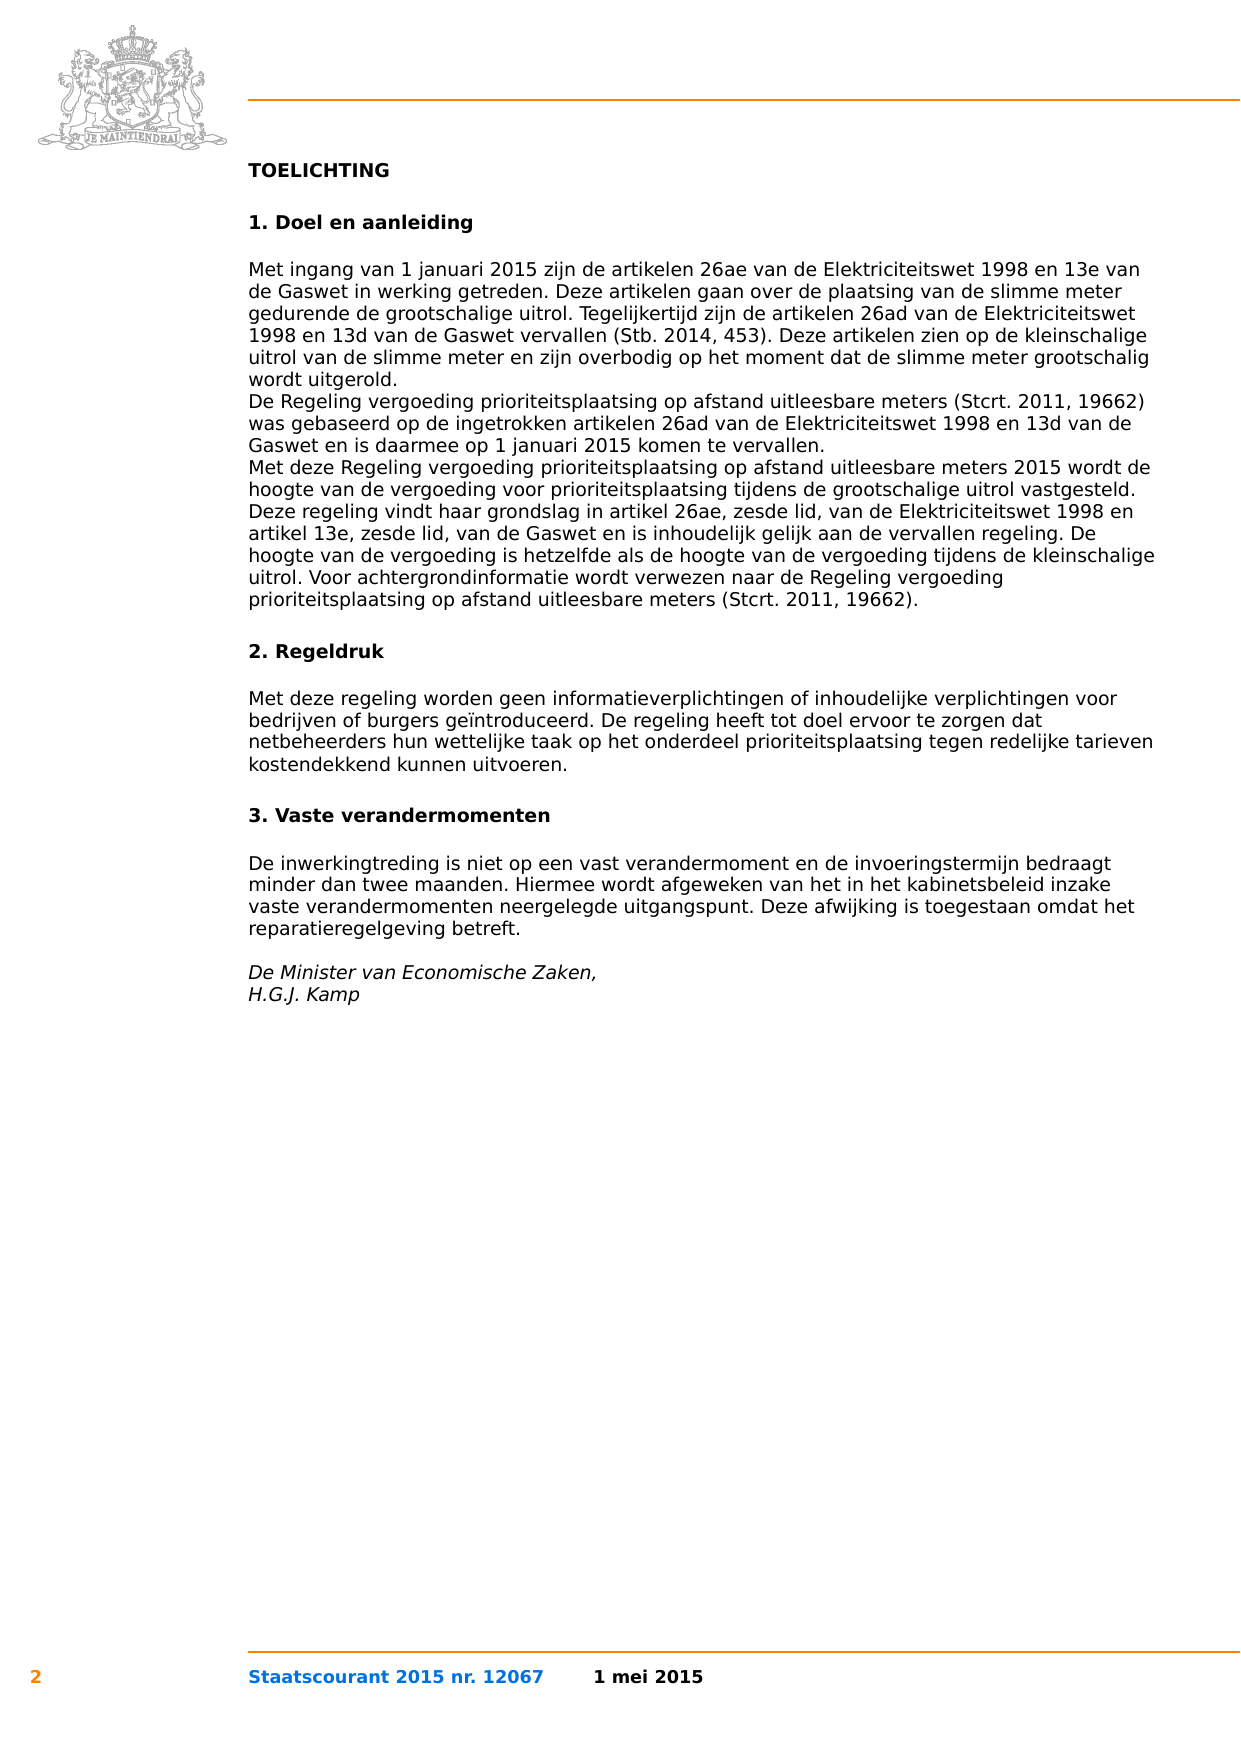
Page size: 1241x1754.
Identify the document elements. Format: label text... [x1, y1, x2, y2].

text Met ingang van 1 januari 2015 zijn de artikelen 26ae van de Elektriciteitswet 1998 en 13e van de Gaswet in werking getreden. Deze artikelen gaan over de plaatsing van de slimme meter gedurende de grootschalige uitrol. Tegelijkertijd zijn de artikelen 26ad van de Elektriciteitswet 1998 en 13d van de Gaswet vervallen (Stb. 2014, 453). Deze artikelen zien op de kleinschalige uitrol van de slimme meter en zijn overbodig op het moment dat de slimme meter grootschalig wordt uitgerold. [248, 259, 1163, 391]
subtitle 1. Doel en aanleiding [248, 212, 1163, 234]
picture [38, 25, 227, 150]
text Met deze Regeling vergoeding prioriteitsplaatsing op afstand uitleesbare meters 2015 wordt de hoogte van de vergoeding voor prioriteitsplaatsing tijdens de grootschalige uitrol vastgesteld. Deze regeling vindt haar grondslag in artikel 26ae, zesde lid, van de Elektriciteitswet 1998 en artikel 13e, zesde lid, van de Gaswet en is inhoudelijk gelijk aan de vervallen regeling. De hoogte van de vergoeding is hetzelfde als de hoogte van de vergoeding tijdens de kleinschalige uitrol. Voor achtergrondinformatie wordt verwezen naar de Regeling vergoeding prioriteitsplaatsing op afstand uitleesbare meters (Stcrt. 2011, 19662). [248, 457, 1163, 611]
text Met deze regeling worden geen informatieverplichtingen of inhoudelijke verplichtingen voor bedrijven of burgers geïntroduceerd. De regeling heeft tot doel ervoor te zorgen dat netbeheerders hun wettelijke taak op het onderdeel prioriteitsplaatsing tegen redelijke tarieven kostendekkend kunnen uitvoeren. [248, 687, 1163, 775]
text De inwerkingtreding is niet op een vast verandermoment en de invoeringstermijn bedraagt minder dan twee maanden. Hiermee wordt afgeweken van het in het kabinetsbeleid inzake vaste verandermomenten neergelegde uitgangspunt. Deze afwijking is toegestaan omdat het reparatieregelgeving betreft. [248, 852, 1163, 940]
subtitle TOELICHTING [248, 160, 1163, 182]
subtitle 2. Regeldruk [248, 641, 1163, 662]
text De Minister van Economische Zaken, H.G.J. Kamp [248, 962, 1163, 1006]
subtitle 3. Vaste verandermomenten [248, 805, 1163, 827]
text De Regeling vergoeding prioriteitsplaatsing op afstand uitleesbare meters (Stcrt. 2011, 19662) was gebaseerd op de ingetrokken artikelen 26ad van de Elektriciteitswet 1998 en 13d van de Gaswet en is daarmee op 1 januari 2015 komen te vervallen. [248, 391, 1163, 457]
